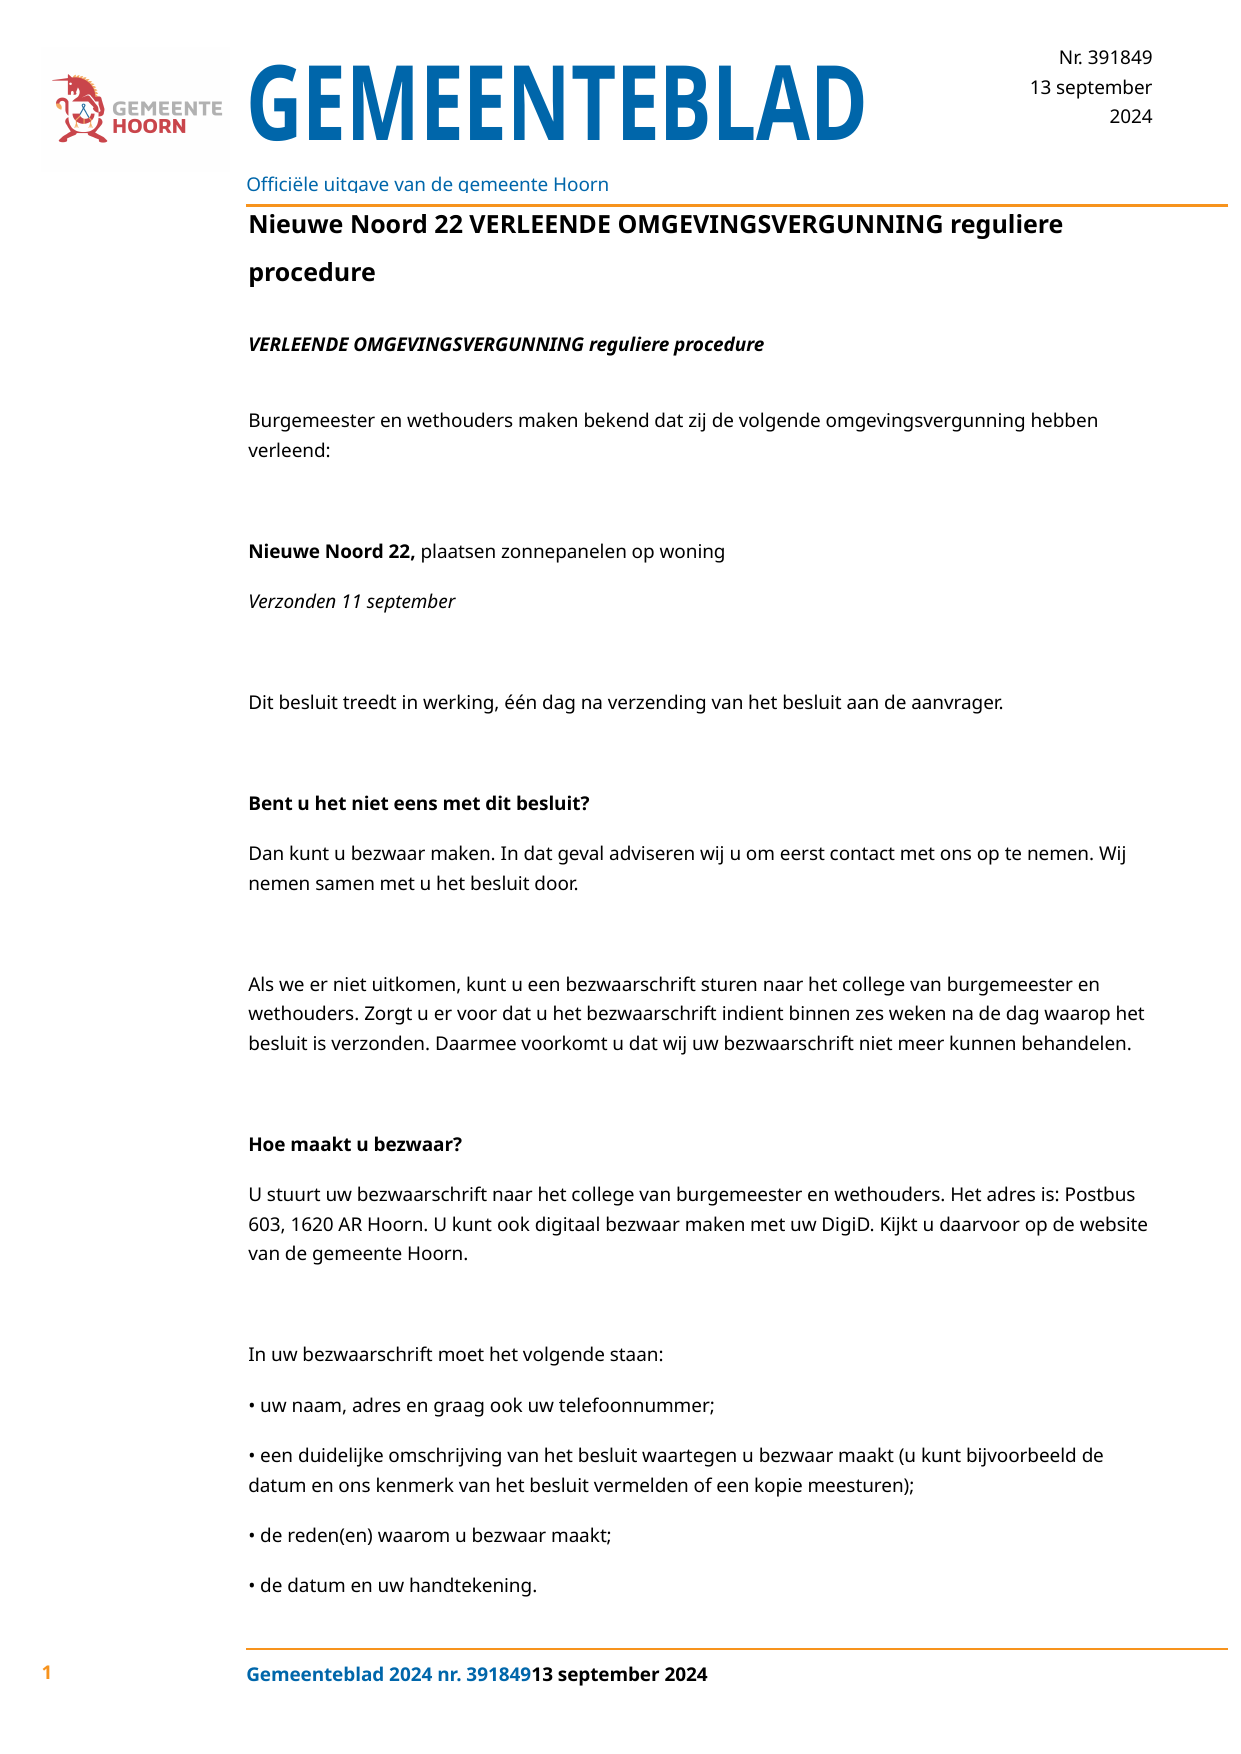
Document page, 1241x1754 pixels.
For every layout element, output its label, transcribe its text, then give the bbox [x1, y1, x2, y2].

text Dan kunt u bezwaar maken. In dat geval adviseren wij u om eerst contact met ons op te nemen. Wij nemen samen met u het besluit door. [248, 841, 1152, 896]
text Hoe maakt u bezwaar? [248, 1131, 1152, 1157]
text • een duidelijke omschrijving van het besluit waartegen u bezwaar maakt (u kunt bijvoorbeeld de datum en ons kenmerk van het besluit vermelden of een kopie meesturen); [248, 1442, 1152, 1497]
text Dit besluit treedt in werking, één dag na verzending van het besluit aan de aanvrager. [248, 689, 1152, 715]
text Nieuwe Noord 22, plaatsen zonnepanelen op woning [248, 538, 1152, 564]
text • de reden(en) waarom u bezwaar maakt; [248, 1522, 1152, 1548]
text Burgemeester en wethouders maken bekend dat zij de volgende omgevingsvergunning hebben verleend: [248, 408, 1152, 463]
text Als we er niet uitkomen, kunt u een bezwaarschrift sturen naar het college van burgemeester en wethouders. Zorgt u er voor dat u het bezwaarschrift indient binnen zes weken na de dag waarop het besluit is verzonden. Daarmee voorkomt u dat wij uw bezwaarschrift niet meer kunnen behandelen. [248, 971, 1152, 1056]
text In uw bezwaarschrift moet het volgende staan: [248, 1341, 1152, 1367]
text Nieuwe Noord 22 VERLEENDE OMGEVINGSVERGUNNING reguliere procedure [248, 207, 1152, 288]
text Verzonden 11 september [248, 588, 1152, 614]
text • uw naam, adres en graag ook uw telefoonnummer; [248, 1392, 1152, 1417]
picture [41, 47, 231, 172]
text U stuurt uw bezwaarschrift naar het college van burgemeester en wethouders. Het adres is: Postbus 603, 1620 AR Hoorn. U kunt ook digitaal bezwaar maken met uw DigiD. Kijkt u daarvoor op de website van de gemeente Hoorn. [248, 1181, 1152, 1266]
text • de datum en uw handtekening. [248, 1573, 1152, 1598]
text Bent u het niet eens met dit besluit? [248, 790, 1152, 816]
text VERLEENDE OMGEVINGSVERGUNNING reguliere procedure [248, 331, 1152, 357]
